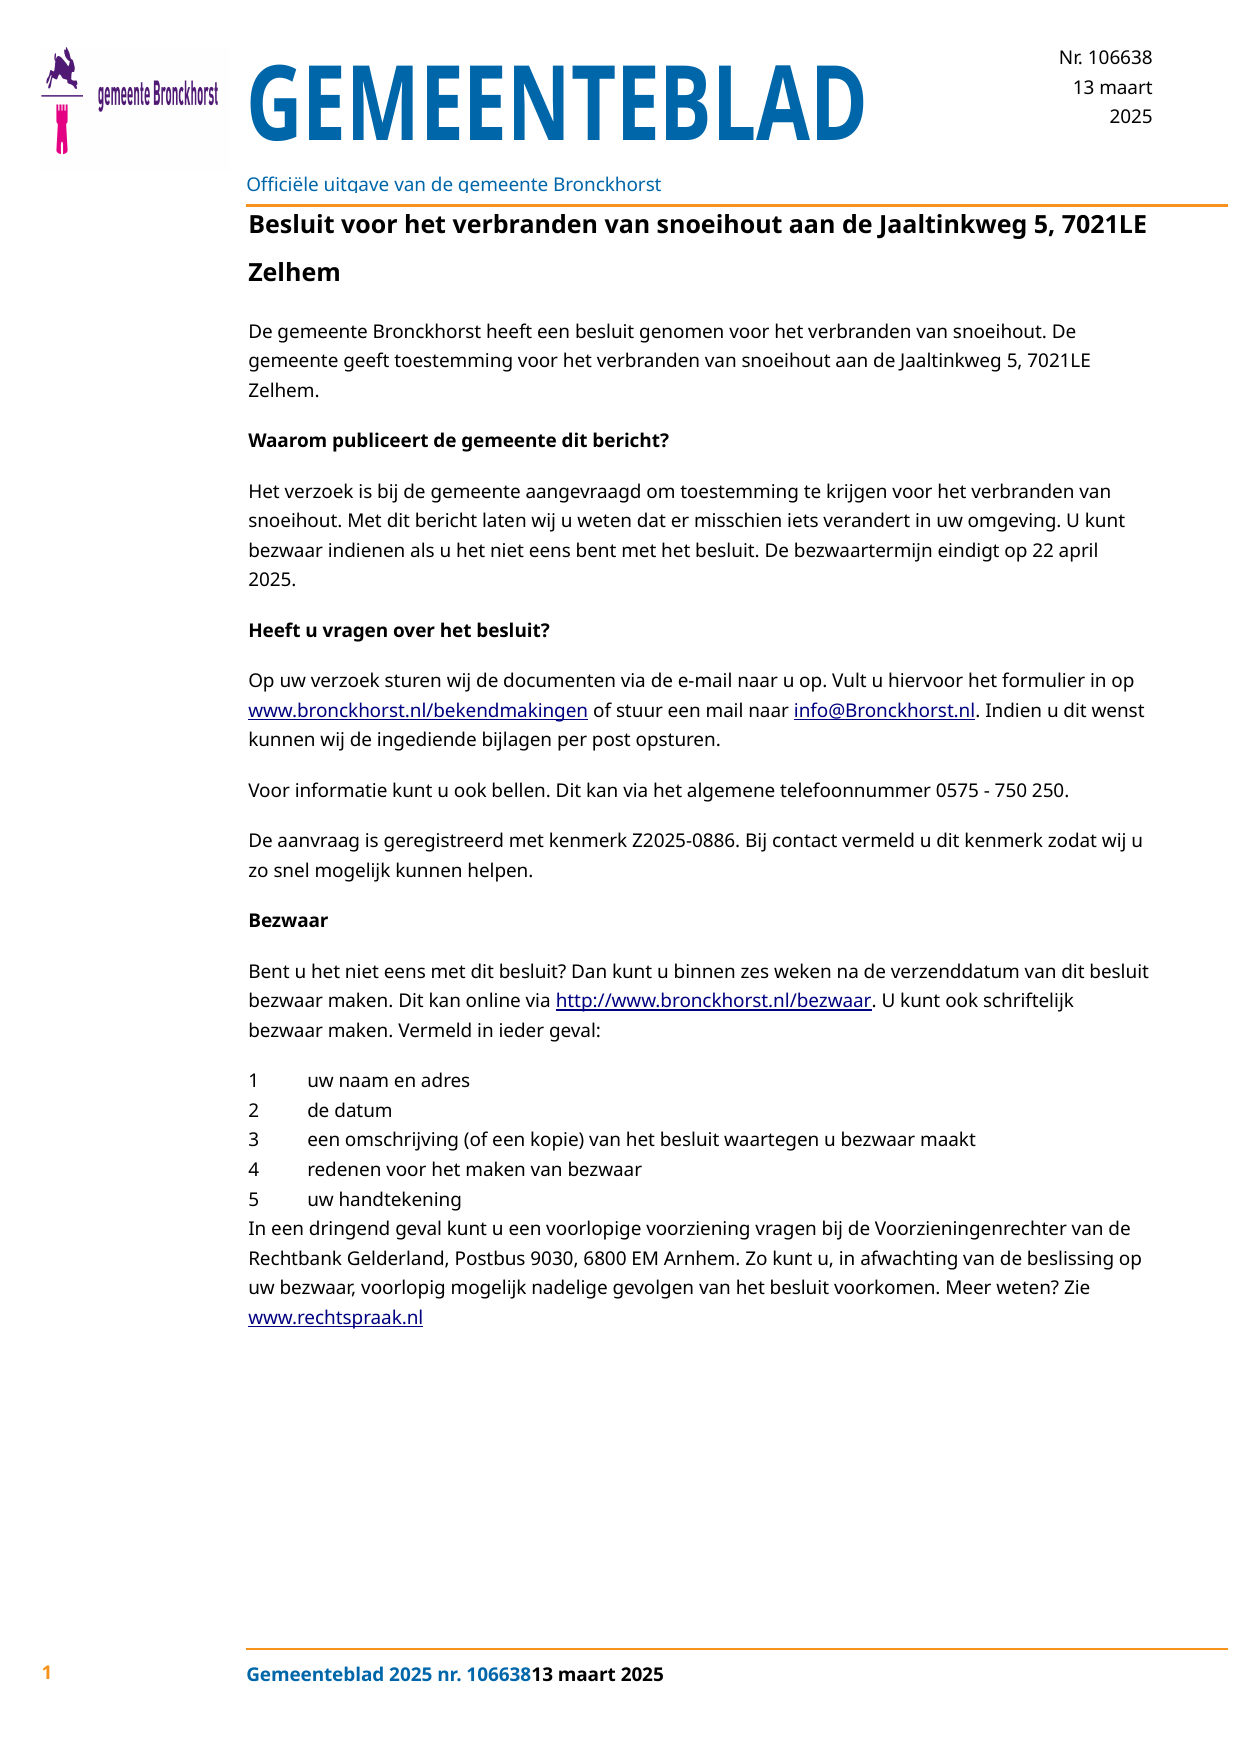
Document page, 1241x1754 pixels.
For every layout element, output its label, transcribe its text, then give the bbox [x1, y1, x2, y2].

text Het verzoek is bij de gemeente aangevraagd om toestemming te krijgen voor het verbranden van snoeihout. Met dit bericht laten wij u weten dat er misschien iets verandert in uw omgeving. U kunt bezwaar indienen als u het niet eens bent met het besluit. De bezwaartermijn eindigt op 22 april 2025. [248, 478, 1152, 592]
text Op uw verzoek sturen wij de documenten via de e-mail naar u op. Vult u hiervoor het formulier in op www.bronckhorst.nl/bekendmakingen of stuur een mail naar info@Bronckhorst.nl. Indien u dit wenst kunnen wij de ingediende bijlagen per post opsturen. [248, 667, 1152, 752]
text De aanvraag is geregistreerd met kenmerk Z2025-0886. Bij contact vermeld u dit kenmerk zodat wij u zo snel mogelijk kunnen helpen. [248, 827, 1152, 883]
list uw naam en adres [248, 1067, 1152, 1093]
text De gemeente Bronckhorst heeft een besluit genomen voor het verbranden van snoeihout. De gemeente geeft toestemming voor het verbranden van snoeihout aan de Jaaltinkweg 5, 7021LE Zelhem. [248, 318, 1152, 403]
list een omschrijving (of een kopie) van het besluit waartegen u bezwaar maakt [248, 1127, 1152, 1152]
text Voor informatie kunt u ook bellen. Dit kan via het algemene telefoonnummer 0575 - 750 250. [248, 777, 1152, 803]
picture [41, 47, 231, 172]
list uw handtekening [248, 1186, 1152, 1212]
text Besluit voor het verbranden van snoeihout aan de Jaaltinkweg 5, 7021LE Zelhem [248, 207, 1152, 288]
list de datum [248, 1097, 1152, 1123]
text Bezwaar [248, 907, 1152, 933]
text In een dringend geval kunt u een voorlopige voorziening vragen bij de Voorzieningenrechter van de Rechtbank Gelderland, Postbus 9030, 6800 EM Arnhem. Zo kunt u, in afwachting van de beslissing op uw bezwaar, voorlopig mogelijk nadelige gevolgen van het besluit voorkomen. Meer weten? Zie www.rechtspraak.nl [248, 1215, 1152, 1330]
text Bent u het niet eens met dit besluit? Dan kunt u binnen zes weken na de verzenddatum van dit besluit bezwaar maken. Dit kan online via http://www.bronckhorst.nl/bezwaar. U kunt ook schriftelijk bezwaar maken. Vermeld in ieder geval: [248, 958, 1152, 1043]
list redenen voor het maken van bezwaar [248, 1156, 1152, 1182]
text Waarom publiceert de gemeente dit bericht? [248, 427, 1152, 453]
text Heeft u vragen over het besluit? [248, 617, 1152, 643]
